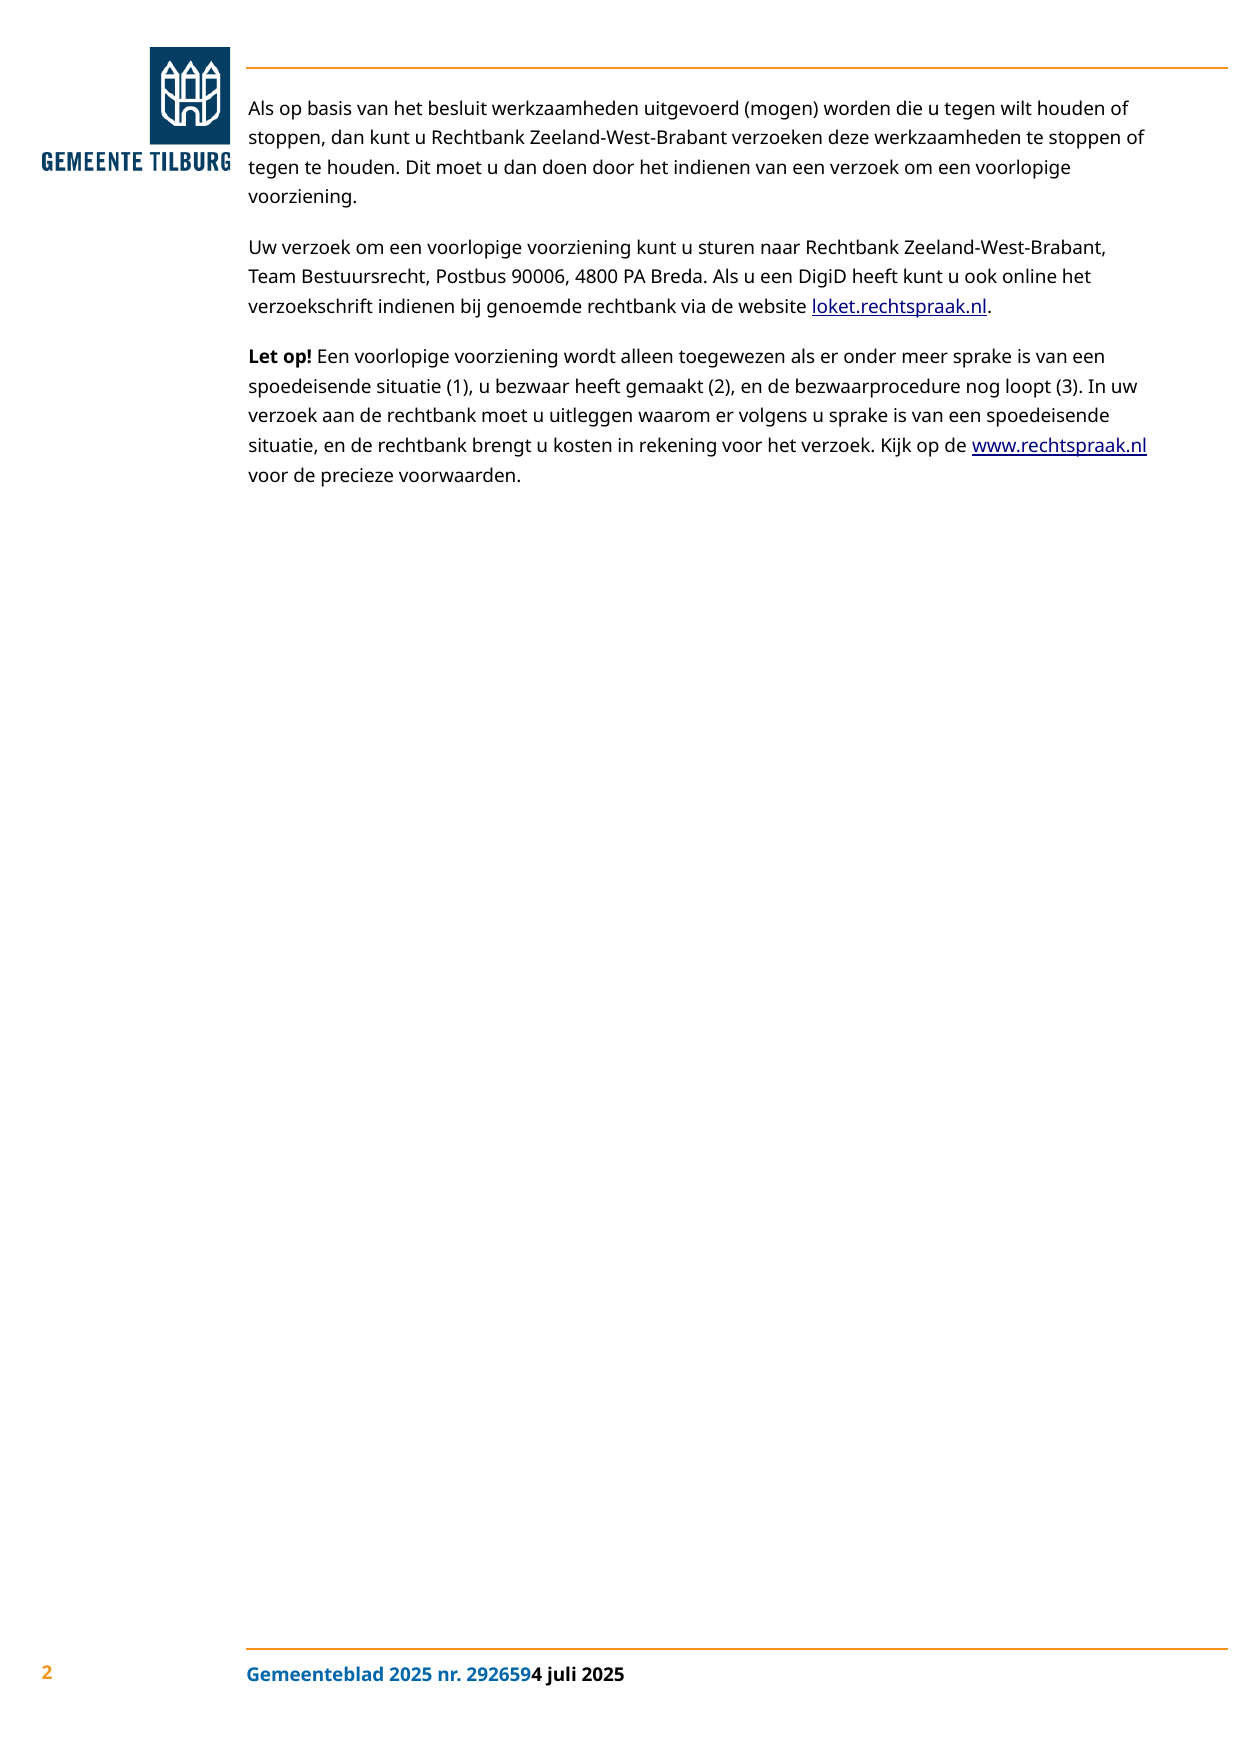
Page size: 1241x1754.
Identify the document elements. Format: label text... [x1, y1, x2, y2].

text Let op! Een voorlopige voorziening wordt alleen toegewezen als er onder meer sprake is van een spoedeisende situatie (1), u bezwaar heeft gemaakt (2), en de bezwaarprocedure nog loopt (3). In uw verzoek aan de rechtbank moet u uitleggen waarom er volgens u sprake is van een spoedeisende situatie, en de rechtbank brengt u kosten in rekening voor het verzoek. Kijk op de www.rechtspraak.nl voor de precieze voorwaarden. [248, 343, 1152, 488]
text Uw verzoek om een voorlopige voorziening kunt u sturen naar Rechtbank Zeeland-West-Brabant, Team Bestuursrecht, Postbus 90006, 4800 PA Breda. Als u een DigiD heeft kunt u ook online het verzoekschrift indienen bij genoemde rechtbank via de website loket.rechtspraak.nl. [248, 234, 1152, 319]
picture [41, 47, 231, 172]
text Als op basis van het besluit werkzaamheden uitgevoerd (mogen) worden die u tegen wilt houden of stoppen, dan kunt u Rechtbank Zeeland-West-Brabant verzoeken deze werkzaamheden te stoppen of tegen te houden. Dit moet u dan doen door het indienen van een verzoek om een voorlopige voorziening. [248, 95, 1152, 209]
